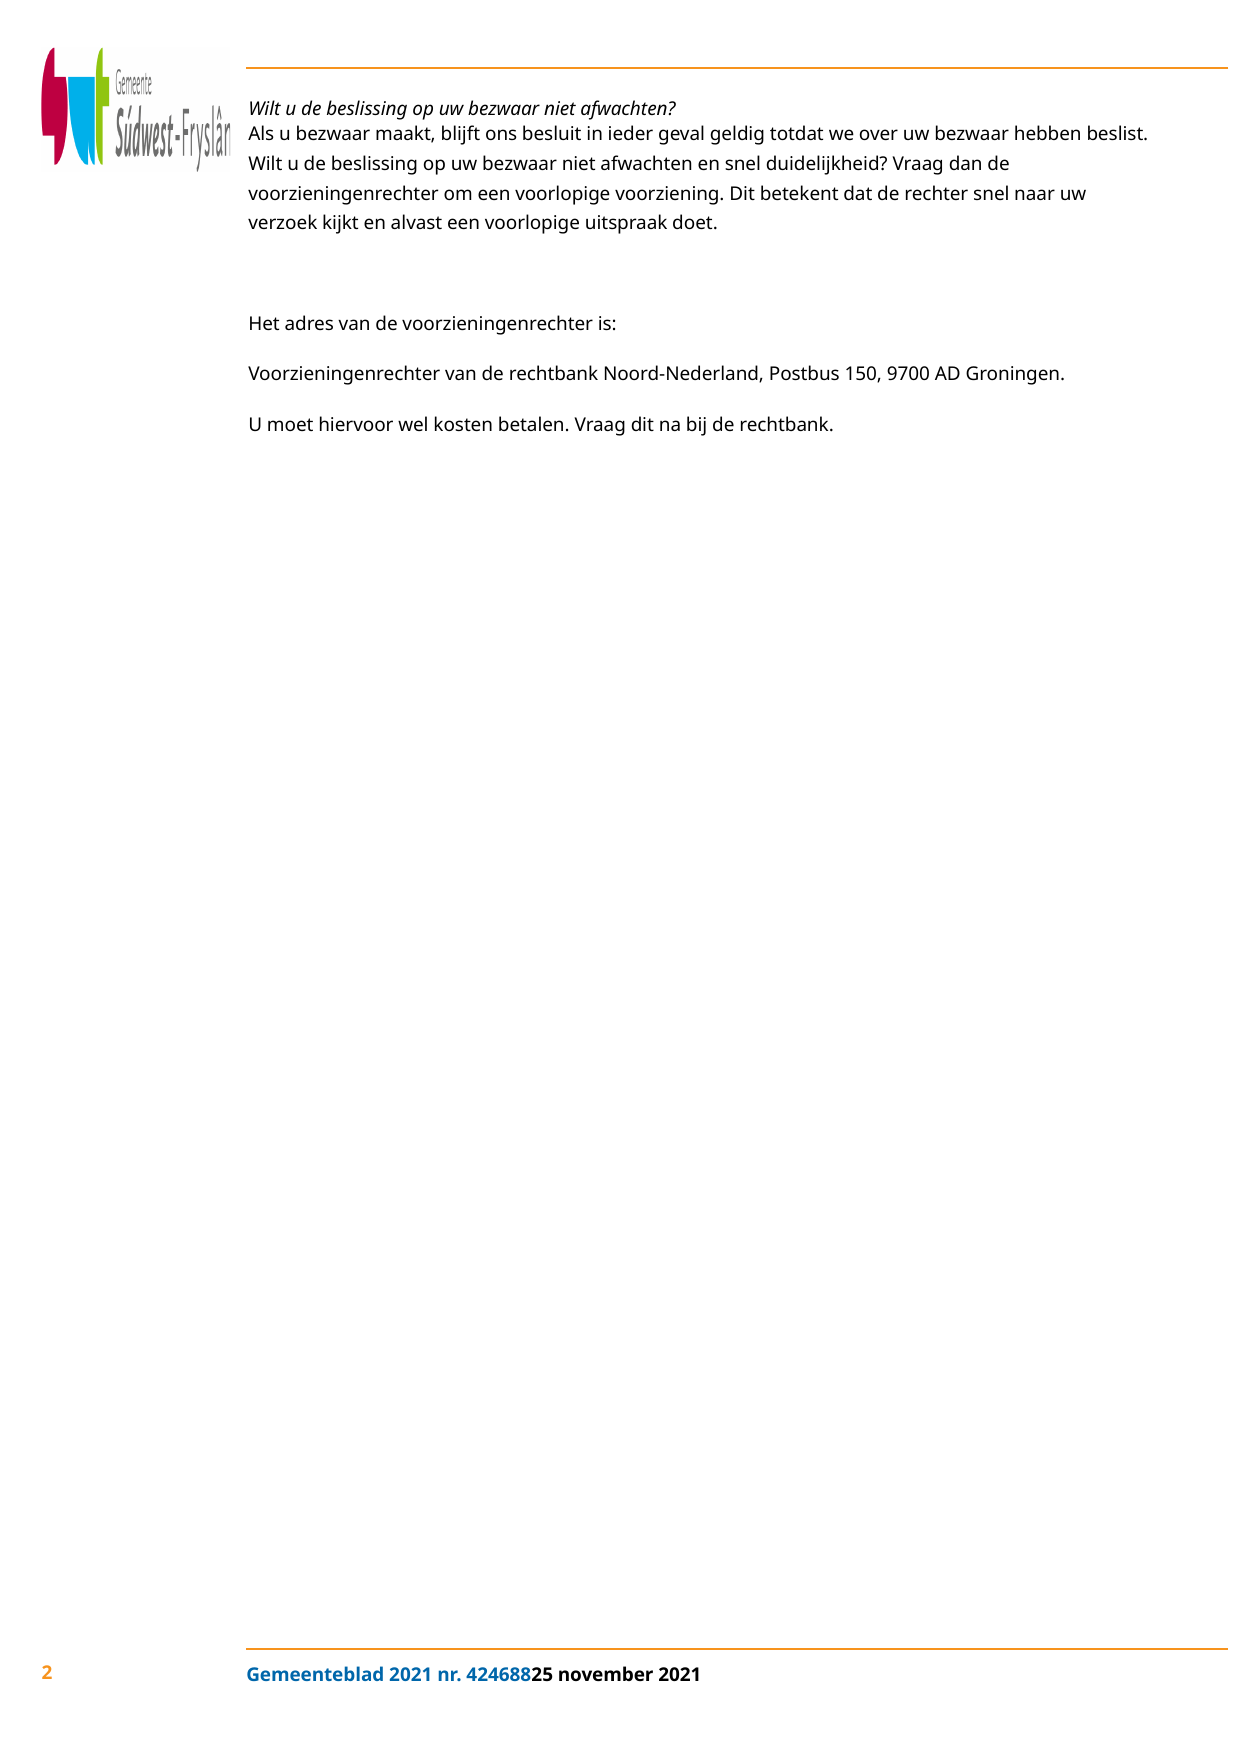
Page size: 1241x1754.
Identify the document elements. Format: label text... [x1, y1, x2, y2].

picture [41, 47, 231, 172]
text Het adres van de voorzieningenrechter is: [248, 310, 1152, 336]
text Wilt u de beslissing op uw bezwaar niet afwachten? [248, 95, 1152, 121]
text U moet hiervoor wel kosten betalen. Vraag dit na bij de rechtbank. [248, 411, 1152, 437]
text Voorzieningenrechter van de rechtbank Noord-Nederland, Postbus 150, 9700 AD Groningen. [248, 361, 1152, 386]
text Als u bezwaar maakt, blijft ons besluit in ieder geval geldig totdat we over uw bezwaar hebben beslist. Wilt u de beslissing op uw bezwaar niet afwachten en snel duidelijkheid? Vraag dan de voorzieningenrechter om een voorlopige voorziening. Dit betekent dat de rechter snel naar uw verzoek kijkt en alvast een voorlopige uitspraak doet. [248, 121, 1152, 235]
